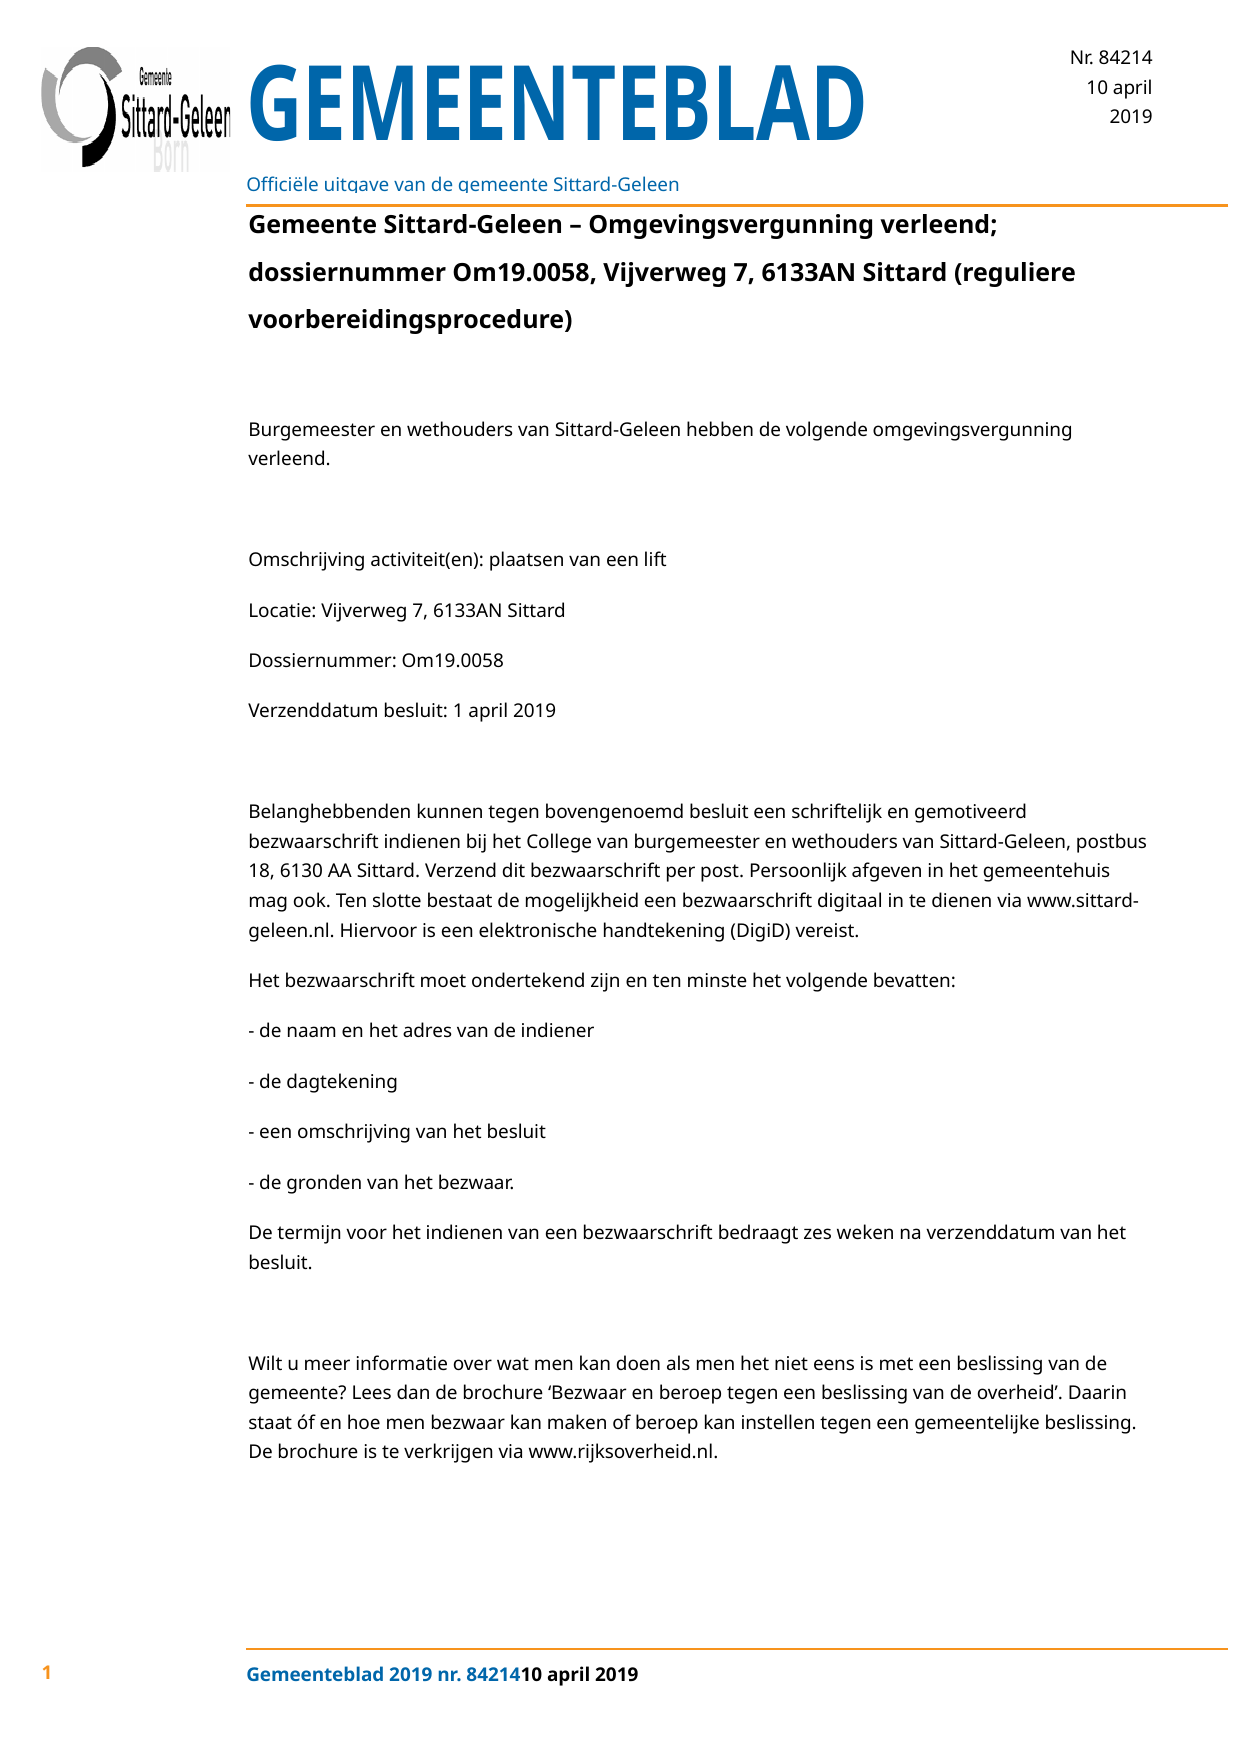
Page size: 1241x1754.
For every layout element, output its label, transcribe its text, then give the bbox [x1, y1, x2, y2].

text Omschrijving activiteit(en): plaatsen van een lift [248, 546, 1152, 572]
text Locatie: Vijverweg 7, 6133AN Sittard [248, 597, 1152, 622]
text - de gronden van het bezwaar. [248, 1169, 1152, 1194]
text De termijn voor het indienen van een bezwaarschrift bedraagt zes weken na verzenddatum van het besluit. [248, 1219, 1152, 1274]
text - de naam en het adres van de indiener [248, 1018, 1152, 1043]
text Gemeente Sittard-Geleen – Omgevingsvergunning verleend; dossiernummer Om19.0058, Vijverweg 7, 6133AN Sittard (reguliere voorbereidingsprocedure) [248, 207, 1152, 336]
text - de dagtekening [248, 1068, 1152, 1094]
picture [41, 47, 231, 172]
text Wilt u meer informatie over wat men kan doen als men het niet eens is met een beslissing van de gemeente? Lees dan de brochure ‘Bezwaar en beroep tegen een beslissing van de overheid’. Daarin staat óf en hoe men bezwaar kan maken of beroep kan instellen tegen een gemeentelijke beslissing. De brochure is te verkrijgen via www.rijksoverheid.nl. [248, 1350, 1152, 1464]
text Burgemeester en wethouders van Sittard-Geleen hebben de volgende omgevingsvergunning verleend. [248, 416, 1152, 471]
text Verzenddatum besluit: 1 april 2019 [248, 698, 1152, 723]
text - een omschrijving van het besluit [248, 1118, 1152, 1144]
text Dossiernummer: Om19.0058 [248, 647, 1152, 673]
text Het bezwaarschrift moet ondertekend zijn en ten minste het volgende bevatten: [248, 967, 1152, 993]
text Belanghebbenden kunnen tegen bovengenoemd besluit een schriftelijk en gemotiveerd bezwaarschrift indienen bij het College van burgemeester en wethouders van Sittard-Geleen, postbus 18, 6130 AA Sittard. Verzend dit bezwaarschrift per post. Persoonlijk afgeven in het gemeentehuis mag ook. Ten slotte bestaat de mogelijkheid een bezwaarschrift digitaal in te dienen via www.sittard-geleen.nl. Hiervoor is een elektronische handtekening (DigiD) vereist. [248, 798, 1152, 942]
